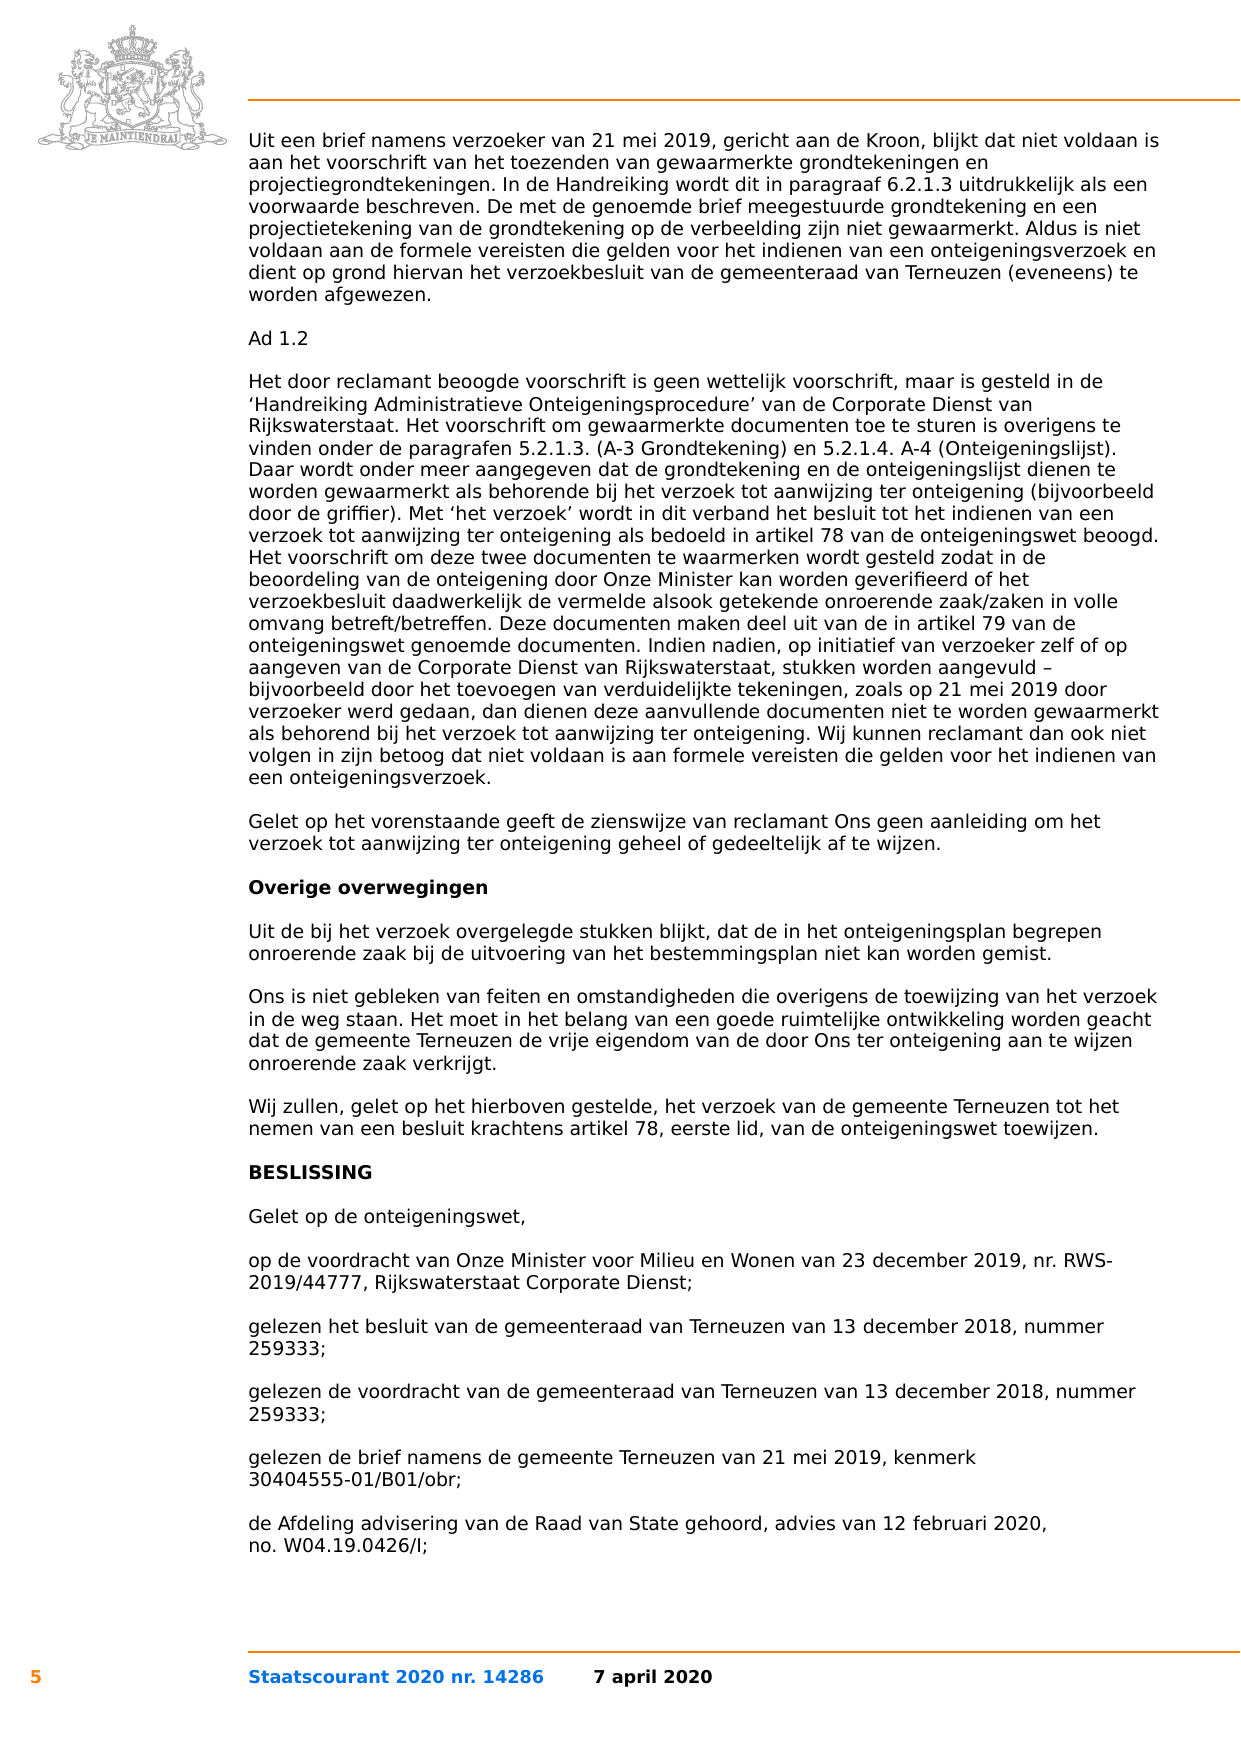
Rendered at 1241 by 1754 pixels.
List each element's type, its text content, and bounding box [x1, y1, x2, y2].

subtitle Overige overwegingen [248, 877, 1163, 899]
text Uit een brief namens verzoeker van 21 mei 2019, gericht aan de Kroon, blijkt dat niet voldaan is aan het voorschrift van het toezenden van gewaarmerkte grondtekeningen en projectiegrondtekeningen. In de Handreiking wordt dit in paragraaf 6.2.1.3 uitdrukkelijk als een voorwaarde beschreven. De met de genoemde brief meegestuurde grondtekening en een projectietekening van de grondtekening op de verbeelding zijn niet gewaarmerkt. Aldus is niet voldaan aan de formele vereisten die gelden voor het indienen van een onteigeningsverzoek en dient op grond hiervan het verzoekbesluit van de gemeenteraad van Terneuzen (eveneens) te worden afgewezen. [248, 130, 1163, 306]
text gelezen de brief namens de gemeente Terneuzen van 21 mei 2019, kenmerk 30404555-01/B01/obr; [248, 1447, 1163, 1491]
text Gelet op de onteigeningswet, [248, 1206, 1163, 1228]
text Ad 1.2 [248, 328, 1163, 349]
text Ons is niet gebleken van feiten en omstandigheden die overigens de toewijzing van het verzoek in de weg staan. Het moet in het belang van een goede ruimtelijke ontwikkeling worden geacht dat de gemeente Terneuzen de vrije eigendom van de door Ons ter onteigening aan te wijzen onroerende zaak verkrijgt. [248, 986, 1163, 1074]
text gelezen het besluit van de gemeenteraad van Terneuzen van 13 december 2018, nummer 259333; [248, 1316, 1163, 1359]
text Uit de bij het verzoek overgelegde stukken blijkt, dat de in het onteigeningsplan begrepen onroerende zaak bij de uitvoering van het bestemmingsplan niet kan worden gemist. [248, 921, 1163, 964]
text de Afdeling advisering van de Raad van State gehoord, advies van 12 februari 2020, no. W04.19.0426/I; [248, 1513, 1163, 1557]
text Het door reclamant beoogde voorschrift is geen wettelijk voorschrift, maar is gesteld in de ‘Handreiking Administratieve Onteigeningsprocedure’ van de Corporate Dienst van Rijkswaterstaat. Het voorschrift om gewaarmerkte documenten toe te sturen is overigens te vinden onder de paragrafen 5.2.1.3. (A-3 Grondtekening) en 5.2.1.4. A-4 (Onteigeningslijst). Daar wordt onder meer aangegeven dat de grondtekening en de onteigeningslijst dienen te worden gewaarmerkt als behorende bij het verzoek tot aanwijzing ter onteigening (bijvoorbeeld door de griffier). Met ‘het verzoek’ wordt in dit verband het besluit tot het indienen van een verzoek tot aanwijzing ter onteigening als bedoeld in artikel 78 van de onteigeningswet beoogd. Het voorschrift om deze twee documenten te waarmerken wordt gesteld zodat in de beoordeling van de onteigening door Onze Minister kan worden geverifieerd of het verzoekbesluit daadwerkelijk de vermelde alsook getekende onroerende zaak/zaken in volle omvang betreft/betreffen. Deze documenten maken deel uit van de in artikel 79 van de onteigeningswet genoemde documenten. Indien nadien, op initiatief van verzoeker zelf of op aangeven van de Corporate Dienst van Rijkswaterstaat, stukken worden aangevuld – bijvoorbeeld door het toevoegen van verduidelijkte tekeningen, zoals op 21 mei 2019 door verzoeker werd gedaan, dan dienen deze aanvullende documenten niet te worden gewaarmerkt als behorend bij het verzoek tot aanwijzing ter onteigening. Wij kunnen reclamant dan ook niet volgen in zijn betoog dat niet voldaan is aan formele vereisten die gelden voor het indienen van een onteigeningsverzoek. [248, 371, 1163, 789]
text Wij zullen, gelet op het hierboven gestelde, het verzoek van de gemeente Terneuzen tot het nemen van een besluit krachtens artikel 78, eerste lid, van de onteigeningswet toewijzen. [248, 1096, 1163, 1140]
subtitle BESLISSING [248, 1162, 1163, 1184]
picture [38, 25, 227, 150]
text op de voordracht van Onze Minister voor Milieu en Wonen van 23 december 2019, nr. RWS-2019/44777, Rijkswaterstaat Corporate Dienst; [248, 1250, 1163, 1294]
text gelezen de voordracht van de gemeenteraad van Terneuzen van 13 december 2018, nummer 259333; [248, 1381, 1163, 1425]
text Gelet op het vorenstaande geeft de zienswijze van reclamant Ons geen aanleiding om het verzoek tot aanwijzing ter onteigening geheel of gedeeltelijk af te wijzen. [248, 811, 1163, 855]
